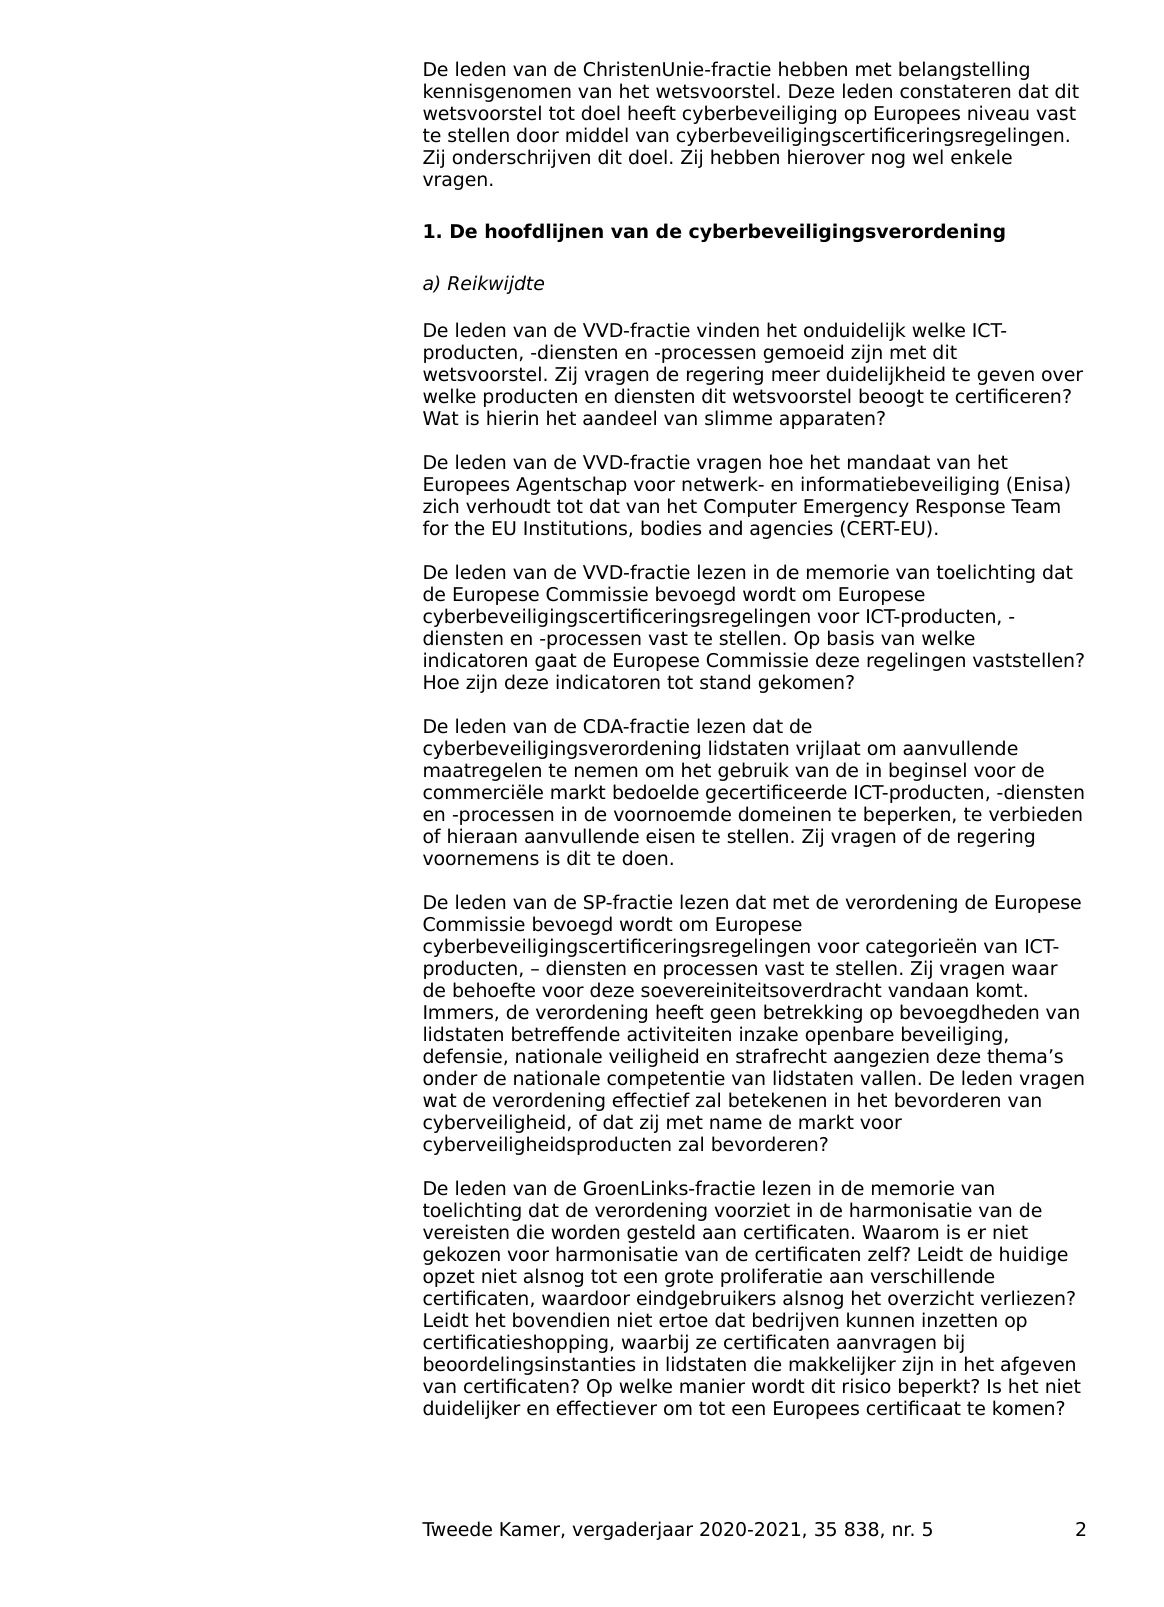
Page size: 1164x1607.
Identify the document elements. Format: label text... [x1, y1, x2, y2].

text De leden van de CDA-fractie lezen dat de cyberbeveiligingsverordening lidstaten vrijlaat om aanvullende maatregelen te nemen om het gebruik van de in beginsel voor de commerciële markt bedoelde gecertificeerde ICT-producten, -diensten en -processen in de voornoemde domeinen te beperken, te verbieden of hieraan aanvullende eisen te stellen. Zij vragen of de regering voornemens is dit te doen. [422, 716, 1087, 870]
text De leden van de ChristenUnie-fractie hebben met belangstelling kennisgenomen van het wetsvoorstel. Deze leden constateren dat dit wetsvoorstel tot doel heeft cyberbeveiliging op Europees niveau vast te stellen door middel van cyberbeveiligingscertificeringsregelingen. Zij onderschrijven dit doel. Zij hebben hierover nog wel enkele vragen. [422, 59, 1087, 191]
text De leden van de GroenLinks-fractie lezen in de memorie van toelichting dat de verordening voorziet in de harmonisatie van de vereisten die worden gesteld aan certificaten. Waarom is er niet gekozen voor harmonisatie van de certificaten zelf? Leidt de huidige opzet niet alsnog tot een grote proliferatie aan verschillende certificaten, waardoor eindgebruikers alsnog het overzicht verliezen? Leidt het bovendien niet ertoe dat bedrijven kunnen inzetten op certificatieshopping, waarbij ze certificaten aanvragen bij beoordelingsinstanties in lidstaten die makkelijker zijn in het afgeven van certificaten? Op welke manier wordt dit risico beperkt? Is het niet duidelijker en effectiever om tot een Europees certificaat te komen? [422, 1178, 1087, 1420]
text De leden van de VVD-fractie vragen hoe het mandaat van het Europees Agentschap voor netwerk- en informatiebeveiliging (Enisa) zich verhoudt tot dat van het Computer Emergency Response Team for the EU Institutions, bodies and agencies (CERT-EU). [422, 452, 1087, 540]
subtitle a) Reikwijdte [422, 273, 1087, 295]
text De leden van de SP-fractie lezen dat met de verordening de Europese Commissie bevoegd wordt om Europese cyberbeveiligingscertificeringsregelingen voor categorieën van ICT-producten, – diensten en processen vast te stellen. Zij vragen waar de behoefte voor deze soevereiniteitsoverdracht vandaan komt. Immers, de verordening heeft geen betrekking op bevoegdheden van lidstaten betreffende activiteiten inzake openbare beveiliging, defensie, nationale veiligheid en strafrecht aangezien deze thema’s onder de nationale competentie van lidstaten vallen. De leden vragen wat de verordening effectief zal betekenen in het bevorderen van cyberveiligheid, of dat zij met name de markt voor cyberveiligheidsproducten zal bevorderen? [422, 892, 1087, 1156]
subtitle 1. De hoofdlijnen van de cyberbeveiligingsverordening [422, 221, 1087, 243]
text De leden van de VVD-fractie vinden het onduidelijk welke ICT-producten, -diensten en -processen gemoeid zijn met dit wetsvoorstel. Zij vragen de regering meer duidelijkheid te geven over welke producten en diensten dit wetsvoorstel beoogt te certificeren? Wat is hierin het aandeel van slimme apparaten? [422, 320, 1087, 430]
text De leden van de VVD-fractie lezen in de memorie van toelichting dat de Europese Commissie bevoegd wordt om Europese cyberbeveiligingscertificeringsregelingen voor ICT-producten, -diensten en -processen vast te stellen. Op basis van welke indicatoren gaat de Europese Commissie deze regelingen vaststellen? Hoe zijn deze indicatoren tot stand gekomen? [422, 562, 1087, 694]
